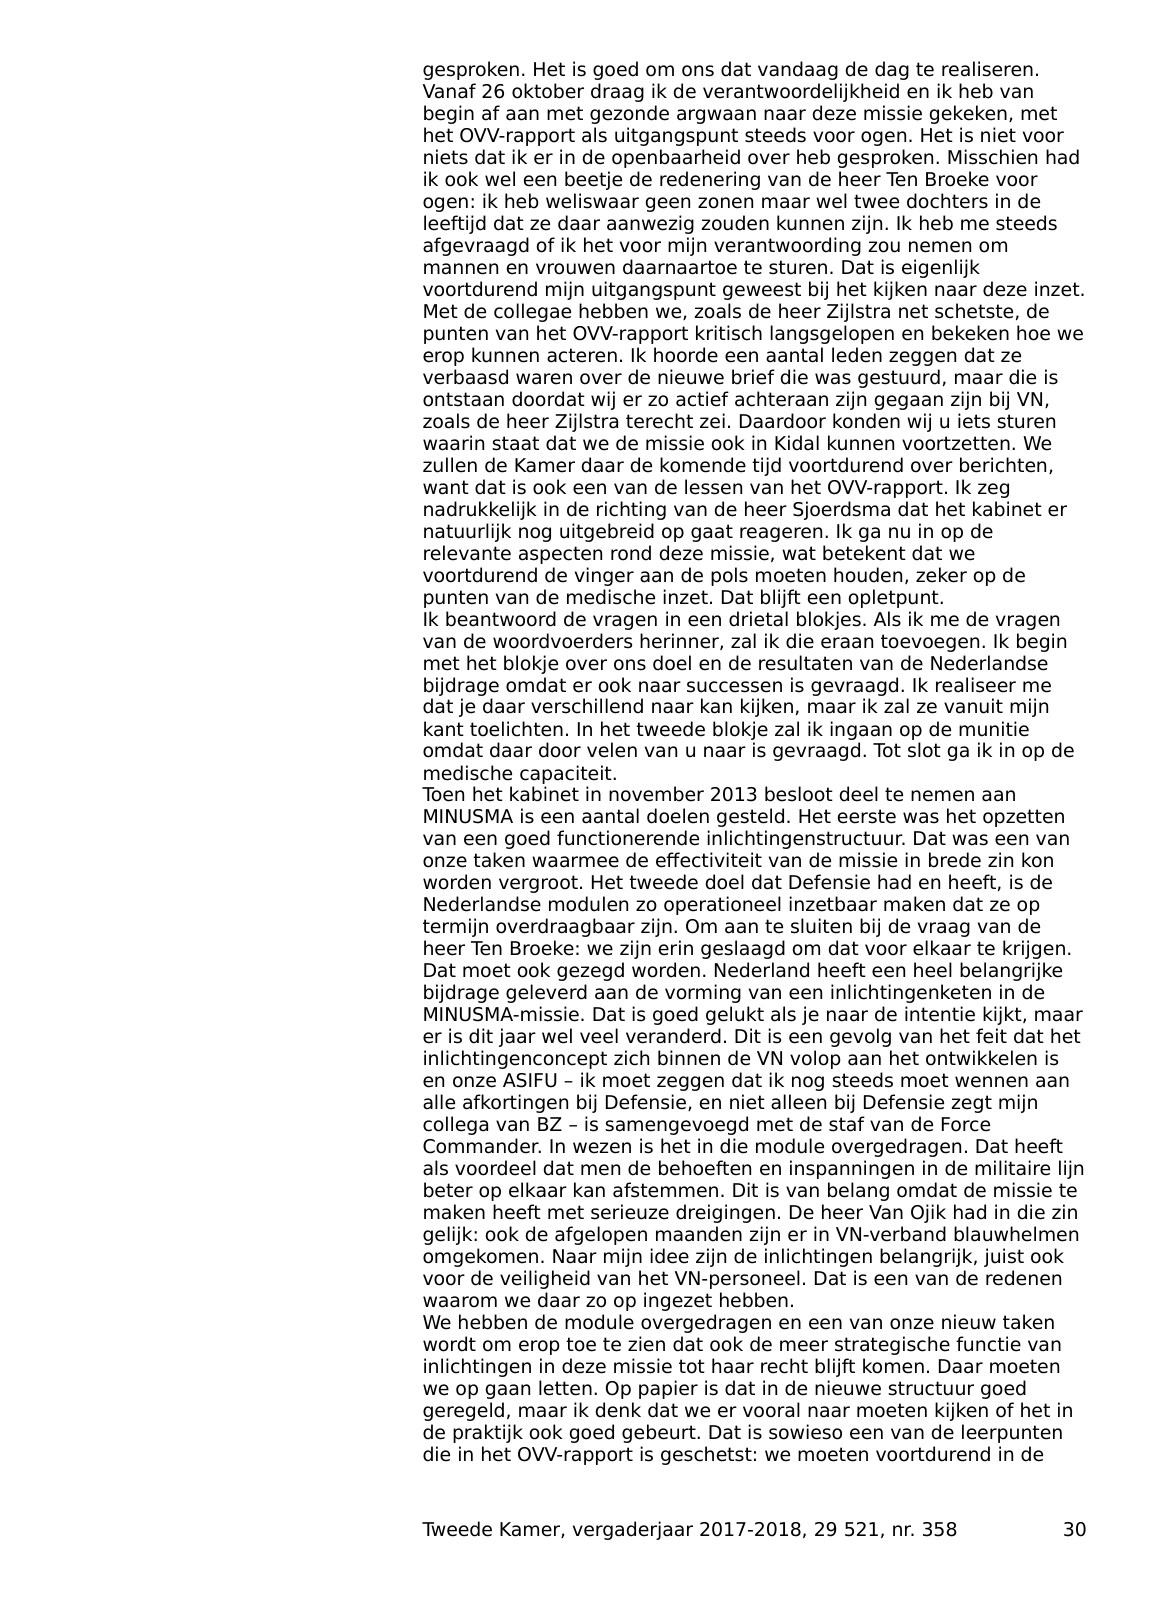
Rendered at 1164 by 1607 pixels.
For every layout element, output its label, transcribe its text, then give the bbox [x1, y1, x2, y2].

text Ik beantwoord de vragen in een drietal blokjes. Als ik me de vragen van de woordvoerders herinner, zal ik die eraan toevoegen. Ik begin met het blokje over ons doel en de resultaten van de Nederlandse bijdrage omdat er ook naar successen is gevraagd. Ik realiseer me dat je daar verschillend naar kan kijken, maar ik zal ze vanuit mijn kant toelichten. In het tweede blokje zal ik ingaan op de munitie omdat daar door velen van u naar is gevraagd. Tot slot ga ik in op de medische capaciteit. [422, 608, 1087, 784]
text We hebben de module overgedragen en een van onze nieuw taken wordt om erop toe te zien dat ook de meer strategische functie van inlichtingen in deze missie tot haar recht blijft komen. Daar moeten we op gaan letten. Op papier is dat in de nieuwe structuur goed geregeld, maar ik denk dat we er vooral naar moeten kijken of het in de praktijk ook goed gebeurt. Dat is sowieso een van de leerpunten die in het OVV-rapport is geschetst: we moeten voortdurend in de [422, 1312, 1087, 1466]
text Toen het kabinet in november 2013 besloot deel te nemen aan MINUSMA is een aantal doelen gesteld. Het eerste was het opzetten van een goed functionerende inlichtingenstructuur. Dat was een van onze taken waarmee de effectiviteit van de missie in brede zin kon worden vergroot. Het tweede doel dat Defensie had en heeft, is de Nederlandse modulen zo operationeel inzetbaar maken dat ze op termijn overdraagbaar zijn. Om aan te sluiten bij de vraag van de heer Ten Broeke: we zijn erin geslaagd om dat voor elkaar te krijgen. Dat moet ook gezegd worden. Nederland heeft een heel belangrijke bijdrage geleverd aan de vorming van een inlichtingenketen in de MINUSMA-missie. Dat is goed gelukt als je naar de intentie kijkt, maar er is dit jaar wel veel veranderd. Dit is een gevolg van het feit dat het inlichtingenconcept zich binnen de VN volop aan het ontwikkelen is en onze ASIFU – ik moet zeggen dat ik nog steeds moet wennen aan alle afkortingen bij Defensie, en niet alleen bij Defensie zegt mijn collega van BZ – is samengevoegd met de staf van de Force Commander. In wezen is het in die module overgedragen. Dat heeft als voordeel dat men de behoeften en inspanningen in de militaire lijn beter op elkaar kan afstemmen. Dit is van belang omdat de missie te maken heeft met serieuze dreigingen. De heer Van Ojik had in die zin gelijk: ook de afgelopen maanden zijn er in VN-verband blauwhelmen omgekomen. Naar mijn idee zijn de inlichtingen belangrijk, juist ook voor de veiligheid van het VN-personeel. Dat is een van de redenen waarom we daar zo op ingezet hebben. [422, 784, 1087, 1312]
text gesproken. Het is goed om ons dat vandaag de dag te realiseren. Vanaf 26 oktober draag ik de verantwoordelijkheid en ik heb van begin af aan met gezonde argwaan naar deze missie gekeken, met het OVV-rapport als uitgangspunt steeds voor ogen. Het is niet voor niets dat ik er in de openbaarheid over heb gesproken. Misschien had ik ook wel een beetje de redenering van de heer Ten Broeke voor ogen: ik heb weliswaar geen zonen maar wel twee dochters in de leeftijd dat ze daar aanwezig zouden kunnen zijn. Ik heb me steeds afgevraagd of ik het voor mijn verantwoording zou nemen om mannen en vrouwen daarnaartoe te sturen. Dat is eigenlijk voortdurend mijn uitgangspunt geweest bij het kijken naar deze inzet. Met de collegae hebben we, zoals de heer Zijlstra net schetste, de punten van het OVV-rapport kritisch langsgelopen en bekeken hoe we erop kunnen acteren. Ik hoorde een aantal leden zeggen dat ze verbaasd waren over de nieuwe brief die was gestuurd, maar die is ontstaan doordat wij er zo actief achteraan zijn gegaan zijn bij VN, zoals de heer Zijlstra terecht zei. Daardoor konden wij u iets sturen waarin staat dat we de missie ook in Kidal kunnen voortzetten. We zullen de Kamer daar de komende tijd voortdurend over berichten, want dat is ook een van de lessen van het OVV-rapport. Ik zeg nadrukkelijk in de richting van de heer Sjoerdsma dat het kabinet er natuurlijk nog uitgebreid op gaat reageren. Ik ga nu in op de relevante aspecten rond deze missie, wat betekent dat we voortdurend de vinger aan de pols moeten houden, zeker op de punten van de medische inzet. Dat blijft een opletpunt. [422, 59, 1087, 608]
